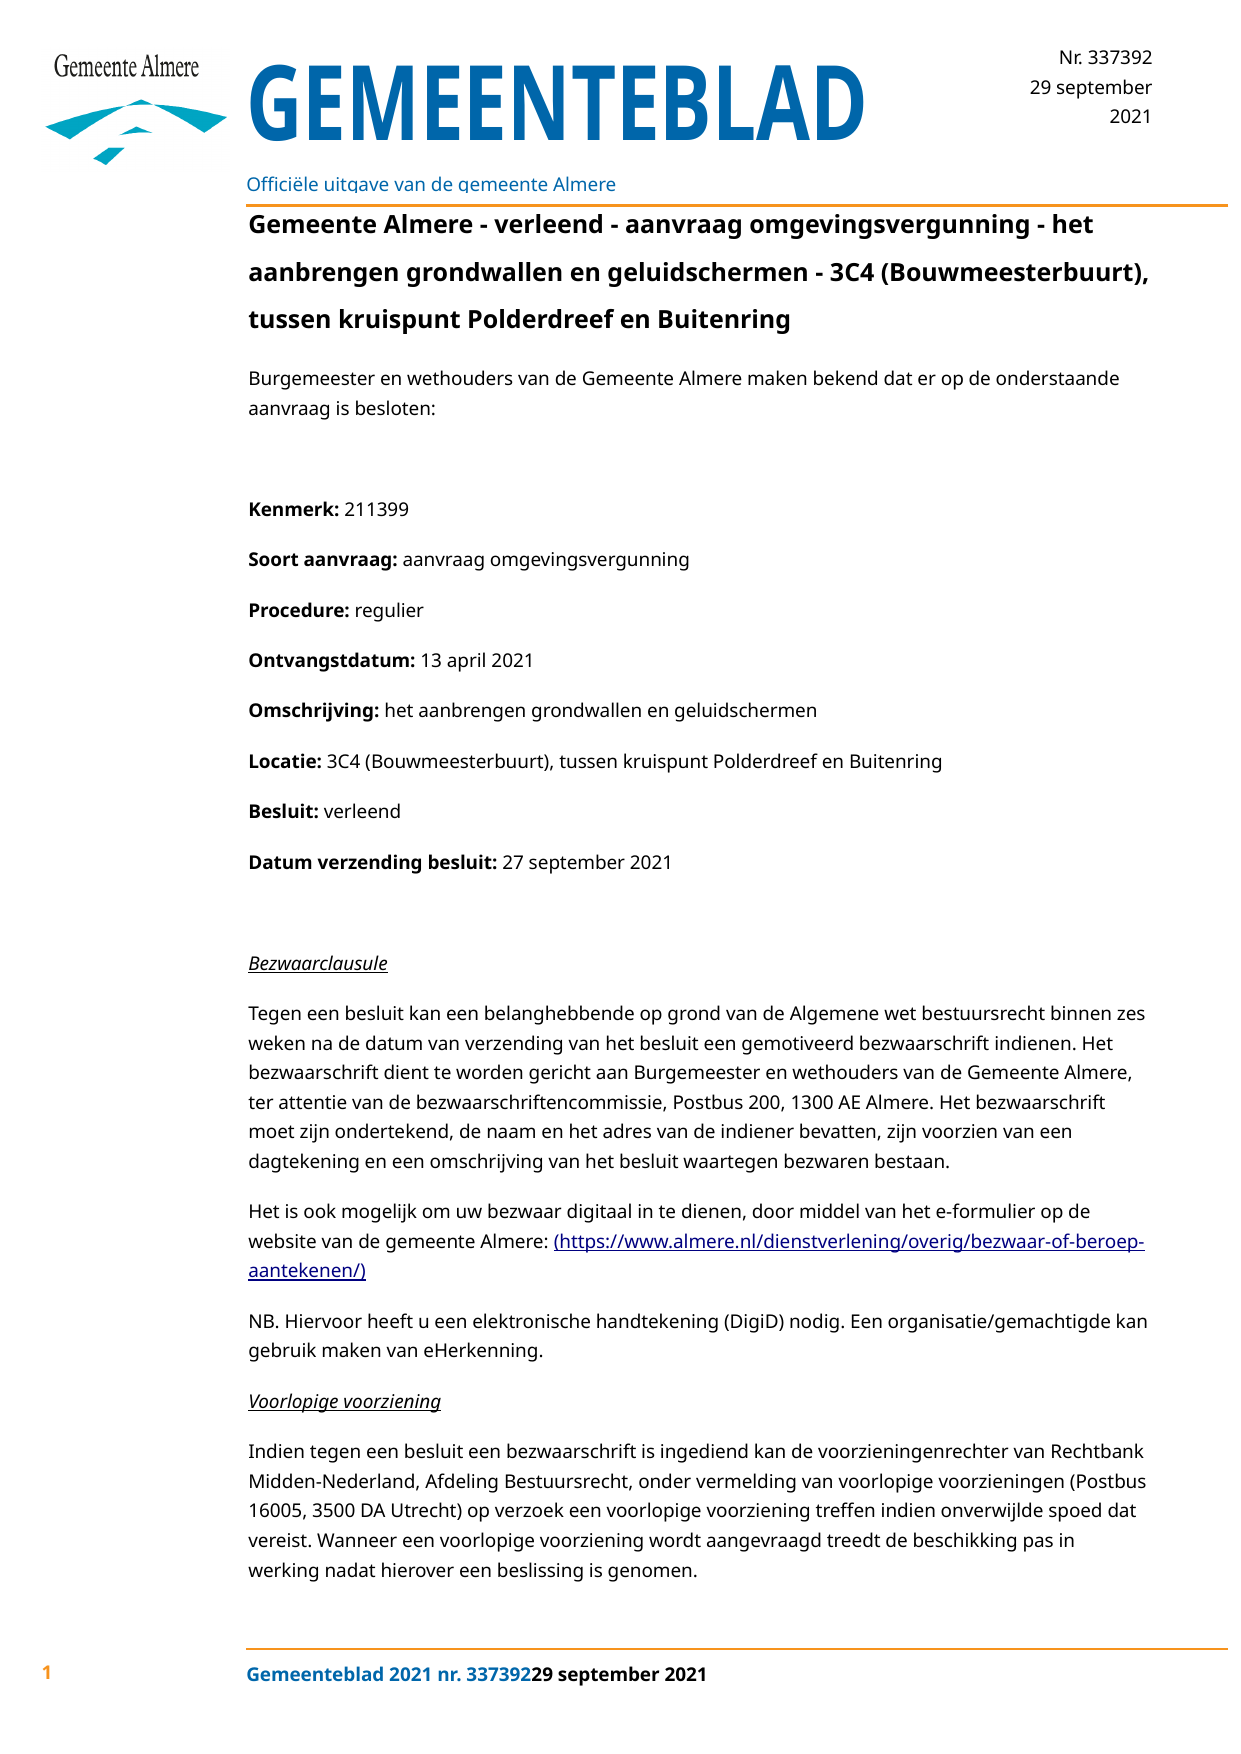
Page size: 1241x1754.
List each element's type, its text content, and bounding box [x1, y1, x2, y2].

text Bezwaarclausule [248, 950, 1152, 975]
picture [41, 47, 231, 172]
text NB. Hiervoor heeft u een elektronische handtekening (DigiD) nodig. Een organisatie/gemachtigde kan gebruik maken van eHerkenning. [248, 1308, 1152, 1363]
text Het is ook mogelijk om uw bezwaar digitaal in te dienen, door middel van het e-formulier op de website van de gemeente Almere: (https://www.almere.nl/dienstverlening/overig/bezwaar-of-beroep-aantekenen/) [248, 1198, 1152, 1283]
text Tegen een besluit kan een belanghebbende op grond van de Algemene wet bestuursrecht binnen zes weken na de datum van verzending van het besluit een gemotiveerd bezwaarschrift indienen. Het bezwaarschrift dient te worden gericht aan Burgemeester en wethouders van de Gemeente Almere, ter attentie van de bezwaarschriftencommissie, Postbus 200, 1300 AE Almere. Het bezwaarschrift moet zijn ondertekend, de naam en het adres van de indiener bevatten, zijn voorzien van een dagtekening en een omschrijving van het besluit waartegen bezwaren bestaan. [248, 1000, 1152, 1174]
text Indien tegen een besluit een bezwaarschrift is ingediend kan de voorzieningenrechter van Rechtbank Midden-Nederland, Afdeling Bestuursrecht, onder vermelding van voorlopige voorzieningen (Postbus 16005, 3500 DA Utrecht) op verzoek een voorlopige voorziening treffen indien onverwijlde spoed dat vereist. Wanneer een voorlopige voorziening wordt aangevraagd treedt de beschikking pas in werking nadat hierover een beslissing is genomen. [248, 1438, 1152, 1582]
text Locatie: 3C4 (Bouwmeesterbuurt), tussen kruispunt Polderdreef en Buitenring [248, 748, 1152, 774]
text Voorlopige voorziening [248, 1388, 1152, 1414]
text Datum verzending besluit: 27 september 2021 [248, 849, 1152, 874]
text Kenmerk: 211399 [248, 496, 1152, 522]
text Omschrijving: het aanbrengen grondwallen en geluidschermen [248, 698, 1152, 723]
text Burgemeester en wethouders van de Gemeente Almere maken bekend dat er op de onderstaande aanvraag is besloten: [248, 366, 1152, 421]
text Procedure: regulier [248, 597, 1152, 622]
text Gemeente Almere - verleend - aanvraag omgevingsvergunning - het aanbrengen grondwallen en geluidschermen - 3C4 (Bouwmeesterbuurt), tussen kruispunt Polderdreef en Buitenring [248, 207, 1152, 336]
text Besluit: verleend [248, 798, 1152, 824]
text Soort aanvraag: aanvraag omgevingsvergunning [248, 546, 1152, 572]
text Ontvangstdatum: 13 april 2021 [248, 647, 1152, 673]
